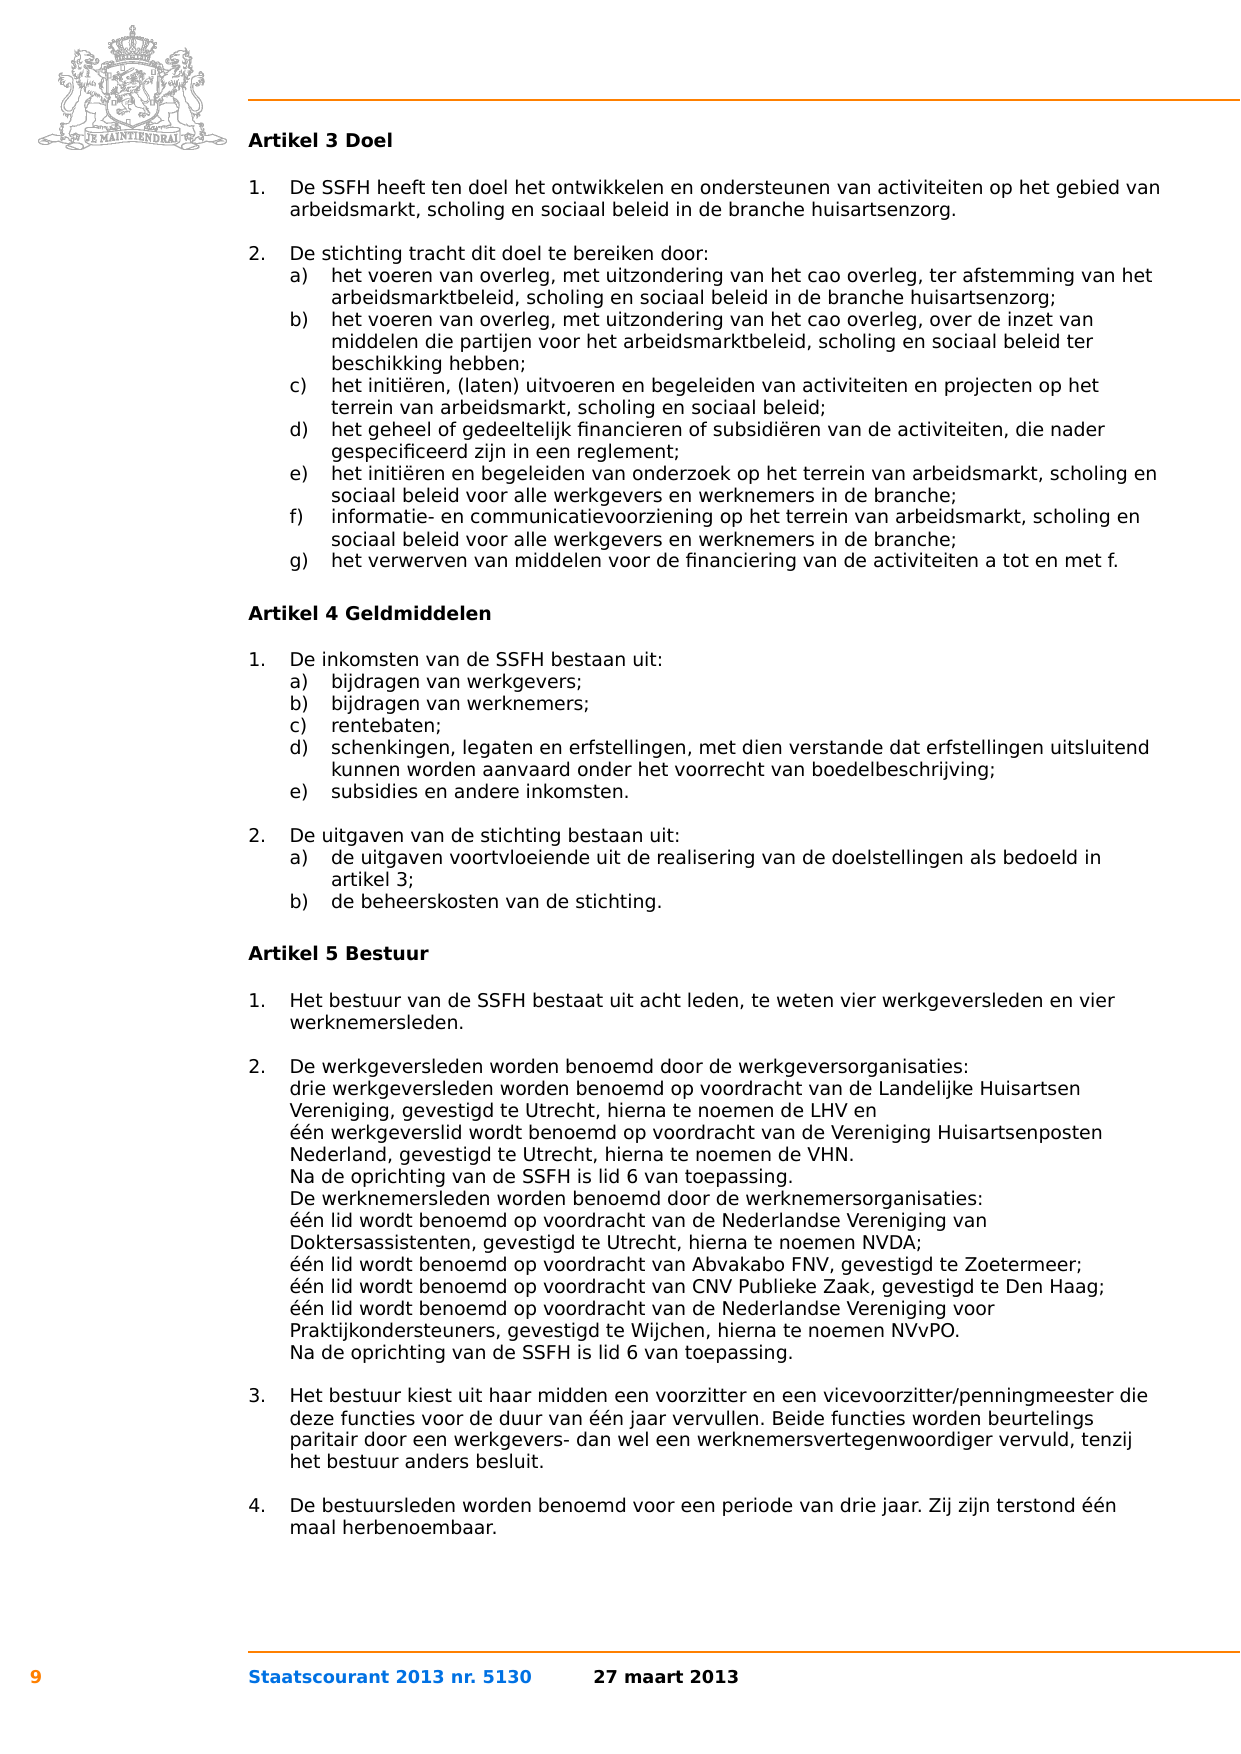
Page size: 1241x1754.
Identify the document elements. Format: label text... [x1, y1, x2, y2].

subtitle Artikel 3 Doel [248, 130, 1163, 152]
text c) het initiëren, (laten) uitvoeren en begeleiden van activiteiten en projecten op het terrein van arbeidsmarkt, scholing en sociaal beleid; [289, 374, 1163, 418]
text drie werkgeversleden worden benoemd op voordracht van de Landelijke Huisartsen Vereniging, gevestigd te Utrecht, hierna te noemen de LHV en [289, 1078, 1163, 1122]
text a) het voeren van overleg, met uitzondering van het cao overleg, ter afstemming van het arbeidsmarktbeleid, scholing en sociaal beleid in de branche huisartsenzorg; [289, 265, 1163, 309]
text 4. De bestuursleden worden benoemd voor een periode van drie jaar. Zij zijn terstond één maal herbenoembaar. [248, 1495, 1163, 1539]
text Na de oprichting van de SSFH is lid 6 van toepassing. [289, 1342, 1163, 1363]
text a) de uitgaven voortvloeiende uit de realisering van de doelstellingen als bedoeld in artikel 3; [289, 847, 1163, 891]
text g) het verwerven van middelen voor de financiering van de activiteiten a tot en met f. [289, 550, 1163, 572]
text b) de beheerskosten van de stichting. [289, 891, 1163, 913]
text 3. Het bestuur kiest uit haar midden een voorzitter en een vicevoorzitter/penningmeester die deze functies voor de duur van één jaar vervullen. Beide functies worden beurtelings paritair door een werkgevers- dan wel een werknemersvertegenwoordiger vervuld, tenzij het bestuur anders besluit. [248, 1385, 1163, 1473]
text e) subsidies en andere inkomsten. [289, 781, 1163, 803]
text c) rentebaten; [289, 715, 1163, 737]
text één lid wordt benoemd op voordracht van CNV Publieke Zaak, gevestigd te Den Haag; [289, 1276, 1163, 1298]
text e) het initiëren en begeleiden van onderzoek op het terrein van arbeidsmarkt, scholing en sociaal beleid voor alle werkgevers en werknemers in de branche; [289, 462, 1163, 506]
text a) bijdragen van werkgevers; [289, 671, 1163, 693]
text één lid wordt benoemd op voordracht van de Nederlandse Vereniging van Doktersassistenten, gevestigd te Utrecht, hierna te noemen NVDA; [289, 1210, 1163, 1254]
text b) bijdragen van werknemers; [289, 693, 1163, 715]
text 2. De stichting tracht dit doel te bereiken door: [248, 243, 1163, 265]
text f) informatie- en communicatievoorziening op het terrein van arbeidsmarkt, scholing en sociaal beleid voor alle werkgevers en werknemers in de branche; [289, 506, 1163, 550]
picture [38, 25, 227, 150]
text 2. De werkgeversleden worden benoemd door de werkgeversorganisaties: [248, 1056, 1163, 1078]
text d) het geheel of gedeeltelijk financieren of subsidiëren van de activiteiten, die nader gespecificeerd zijn in een reglement; [289, 418, 1163, 462]
subtitle Artikel 5 Bestuur [248, 943, 1163, 965]
text één lid wordt benoemd op voordracht van de Nederlandse Vereniging voor Praktijkondersteuners, gevestigd te Wijchen, hierna te noemen NVvPO. [289, 1298, 1163, 1342]
text d) schenkingen, legaten en erfstellingen, met dien verstande dat erfstellingen uitsluitend kunnen worden aanvaard onder het voorrecht van boedelbeschrijving; [289, 737, 1163, 781]
text één lid wordt benoemd op voordracht van Abvakabo FNV, gevestigd te Zoetermeer; [289, 1254, 1163, 1276]
text 1. Het bestuur van de SSFH bestaat uit acht leden, te weten vier werkgeversleden en vier werknemersleden. [248, 990, 1163, 1034]
text b) het voeren van overleg, met uitzondering van het cao overleg, over de inzet van middelen die partijen voor het arbeidsmarktbeleid, scholing en sociaal beleid ter beschikking hebben; [289, 309, 1163, 374]
text Na de oprichting van de SSFH is lid 6 van toepassing. [289, 1166, 1163, 1188]
text 1. De inkomsten van de SSFH bestaan uit: [248, 649, 1163, 671]
text 2. De uitgaven van de stichting bestaan uit: [248, 825, 1163, 847]
text één werkgeverslid wordt benoemd op voordracht van de Vereniging Huisartsenposten Nederland, gevestigd te Utrecht, hierna te noemen de VHN. [289, 1122, 1163, 1166]
text 1. De SSFH heeft ten doel het ontwikkelen en ondersteunen van activiteiten op het gebied van arbeidsmarkt, scholing en sociaal beleid in de branche huisartsenzorg. [248, 177, 1163, 221]
text De werknemersleden worden benoemd door de werknemersorganisaties: [289, 1188, 1163, 1210]
subtitle Artikel 4 Geldmiddelen [248, 602, 1163, 624]
